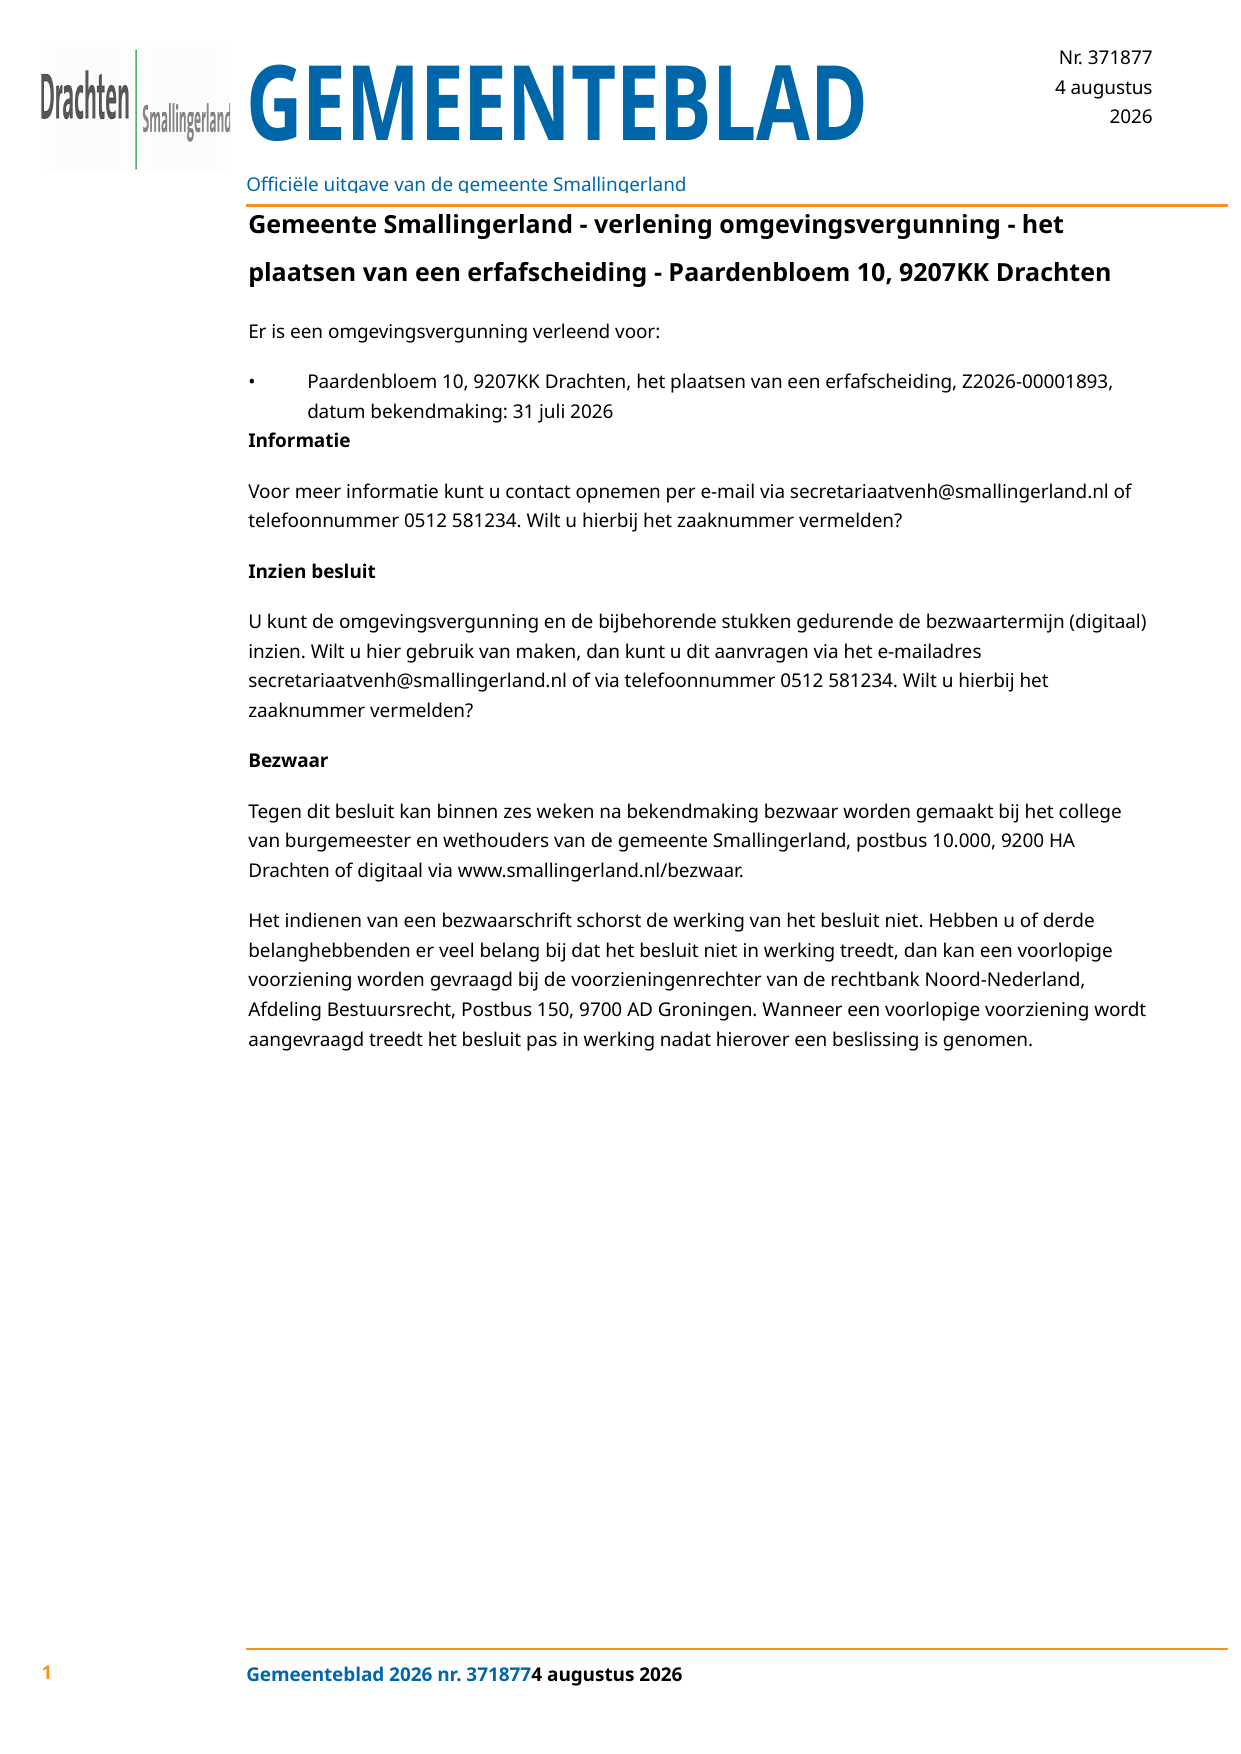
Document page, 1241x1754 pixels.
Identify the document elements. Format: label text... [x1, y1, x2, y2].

picture [41, 47, 231, 172]
text U kunt de omgevingsvergunning en de bijbehorende stukken gedurende de bezwaartermijn (digitaal) inzien. Wilt u hier gebruik van maken, dan kunt u dit aanvragen via het e-mailadres secretariaatvenh@smallingerland.nl of via telefoonnummer 0512 581234. Wilt u hierbij het zaaknummer vermelden? [248, 608, 1152, 723]
text Gemeente Smallingerland - verlening omgevingsvergunning - het plaatsen van een erfafscheiding - Paardenbloem 10, 9207KK Drachten [248, 207, 1152, 288]
text Informatie [248, 427, 1152, 453]
text Het indienen van een bezwaarschrift schorst de werking van het besluit niet. Hebben u of derde belanghebbenden er veel belang bij dat het besluit niet in werking treedt, dan kan een voorlopige voorziening worden gevraagd bij de voorzieningenrechter van de rechtbank Noord-Nederland, Afdeling Bestuursrecht, Postbus 150, 9700 AD Groningen. Wanneer een voorlopige voorziening wordt aangevraagd treedt het besluit pas in werking nadat hierover een beslissing is genomen. [248, 907, 1152, 1052]
list Paardenbloem 10, 9207KK Drachten, het plaatsen van een erfafscheiding, Z2026-00001893, datum bekendmaking: 31 juli 2026 [248, 368, 1152, 424]
text Inzien besluit [248, 558, 1152, 584]
text Tegen dit besluit kan binnen zes weken na bekendmaking bezwaar worden gemaakt bij het college van burgemeester en wethouders van de gemeente Smallingerland, postbus 10.000, 9200 HA Drachten of digitaal via www.smallingerland.nl/bezwaar. [248, 798, 1152, 883]
text Voor meer informatie kunt u contact opnemen per e-mail via secretariaatvenh@smallingerland.nl of telefoonnummer 0512 581234. Wilt u hierbij het zaaknummer vermelden? [248, 478, 1152, 533]
text Bezwaar [248, 747, 1152, 773]
text Er is een omgevingsvergunning verleend voor: [248, 318, 1152, 344]
